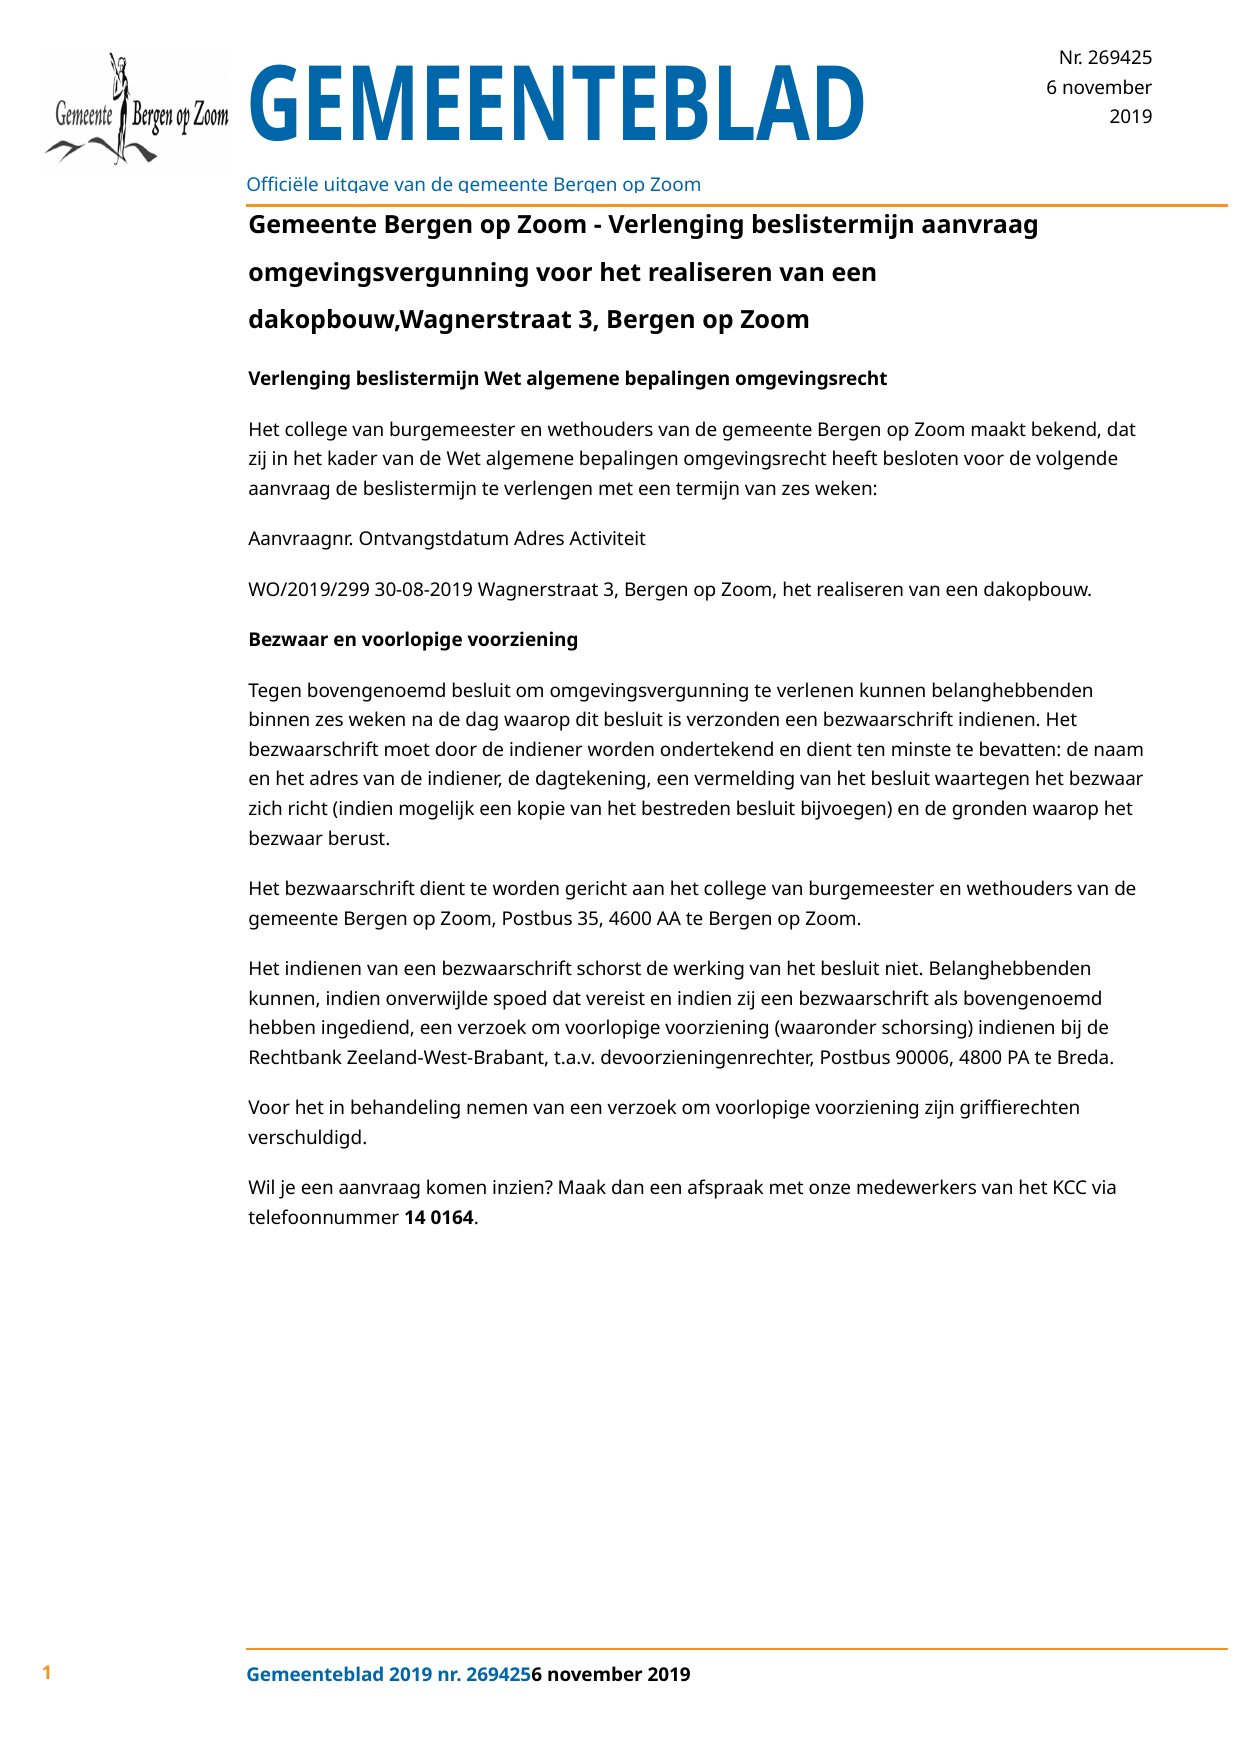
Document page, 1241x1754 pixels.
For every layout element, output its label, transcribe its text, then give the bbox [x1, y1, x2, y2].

text Het college van burgemeester en wethouders van de gemeente Bergen op Zoom maakt bekend, dat zij in het kader van de Wet algemene bepalingen omgevingsrecht heeft besloten voor de volgende aanvraag de beslistermijn te verlengen met een termijn van zes weken: [248, 416, 1152, 501]
text Tegen bovengenoemd besluit om omgevingsvergunning te verlenen kunnen belanghebbenden binnen zes weken na de dag waarop dit besluit is verzonden een bezwaarschrift indienen. Het bezwaarschrift moet door de indiener worden ondertekend en dient ten minste te bevatten: de naam en het adres van de indiener, de dagtekening, een vermelding van het besluit waartegen het bezwaar zich richt (indien mogelijk een kopie van het bestreden besluit bijvoegen) en de gronden waarop het bezwaar berust. [248, 677, 1152, 850]
text Voor het in behandeling nemen van een verzoek om voorlopige voorziening zijn griffierechten verschuldigd. [248, 1094, 1152, 1149]
text Bezwaar en voorlopige voorziening [248, 626, 1152, 652]
text Verlenging beslistermijn Wet algemene bepalingen omgevingsrecht [248, 366, 1152, 391]
text Wil je een aanvraag komen inzien? Maak dan een afspraak met onze medewerkers van het KCC via telefoonnummer 14 0164. [248, 1174, 1152, 1229]
picture [41, 47, 231, 172]
text WO/2019/299 30-08-2019 Wagnerstraat 3, Bergen op Zoom, het realiseren van een dakopbouw. [248, 576, 1152, 602]
text Het bezwaarschrift dient te worden gericht aan het college van burgemeester en wethouders van de gemeente Bergen op Zoom, Postbus 35, 4600 AA te Bergen op Zoom. [248, 875, 1152, 930]
text Het indienen van een bezwaarschrift schorst de werking van het besluit niet. Belanghebbenden kunnen, indien onverwijlde spoed dat vereist en indien zij een bezwaarschrift als bovengenoemd hebben ingediend, een verzoek om voorlopige voorziening (waaronder schorsing) indienen bij de Rechtbank Zeeland-West-Brabant, t.a.v. devoorzieningenrechter, Postbus 90006, 4800 PA te Breda. [248, 955, 1152, 1069]
text Aanvraagnr. Ontvangstdatum Adres Activiteit [248, 526, 1152, 551]
text Gemeente Bergen op Zoom - Verlenging beslistermijn aanvraag omgevingsvergunning voor het realiseren van een dakopbouw,Wagnerstraat 3, Bergen op Zoom [248, 207, 1152, 336]
